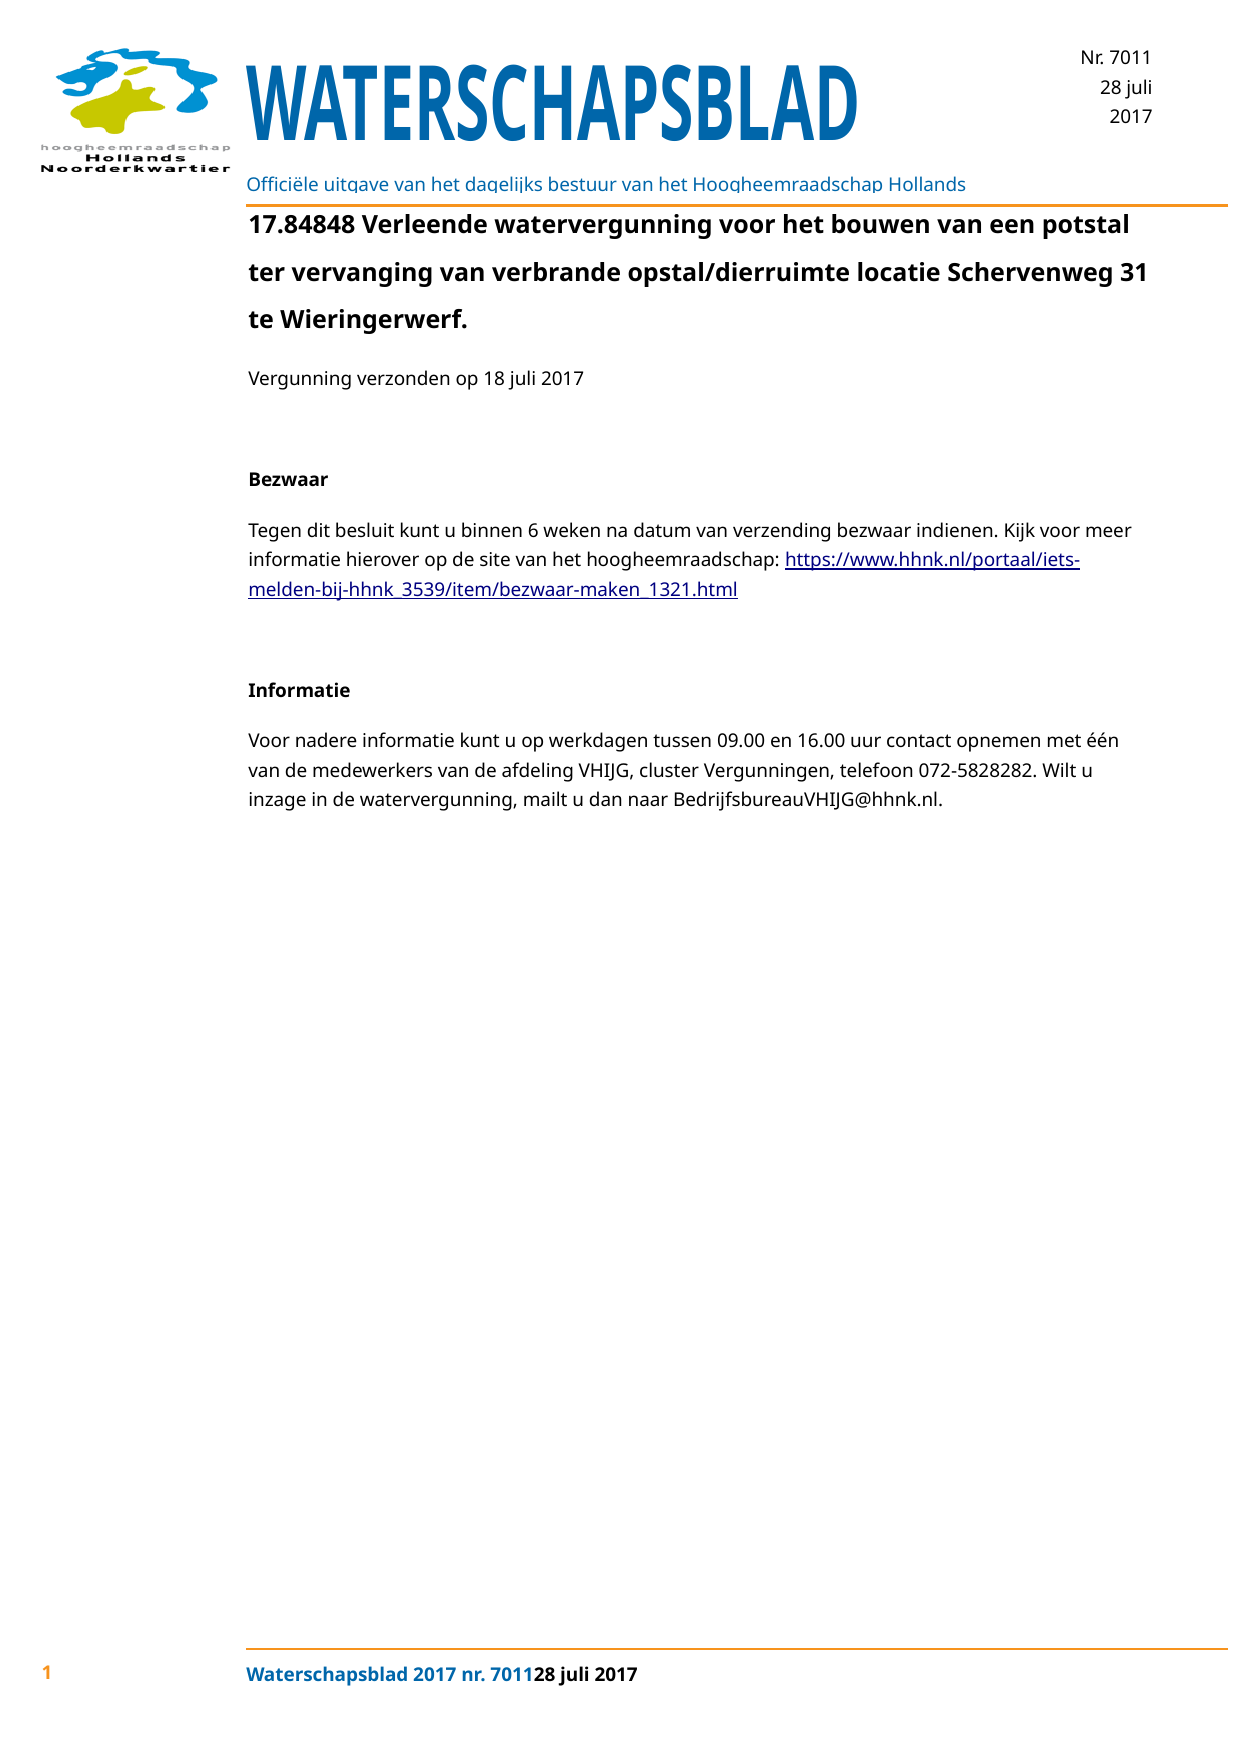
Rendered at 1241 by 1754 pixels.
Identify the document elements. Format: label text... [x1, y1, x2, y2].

text 17.84848 Verleende watervergunning voor het bouwen van een potstal ter vervanging van verbrande opstal/dierruimte locatie Schervenweg 31 te Wieringerwerf. [248, 207, 1152, 336]
text Vergunning verzonden op 18 juli 2017 [248, 366, 1152, 391]
text Bezwaar [248, 466, 1152, 492]
text Tegen dit besluit kunt u binnen 6 weken na datum van verzending bezwaar indienen. Kijk voor meer informatie hierover op de site van het hoogheemraadschap: https://www.hhnk.nl/portaal/iets-melden-bij-hhnk_3539/item/bezwaar-maken_1321.html [248, 517, 1152, 602]
picture [41, 47, 231, 172]
text Informatie [248, 677, 1152, 702]
text Voor nadere informatie kunt u op werkdagen tussen 09.00 en 16.00 uur contact opnemen met één van de medewerkers van de afdeling VHIJG, cluster Vergunningen, telefoon 072-5828282. Wilt u inzage in de watervergunning, mailt u dan naar BedrijfsbureauVHIJG@hhnk.nl. [248, 727, 1152, 812]
